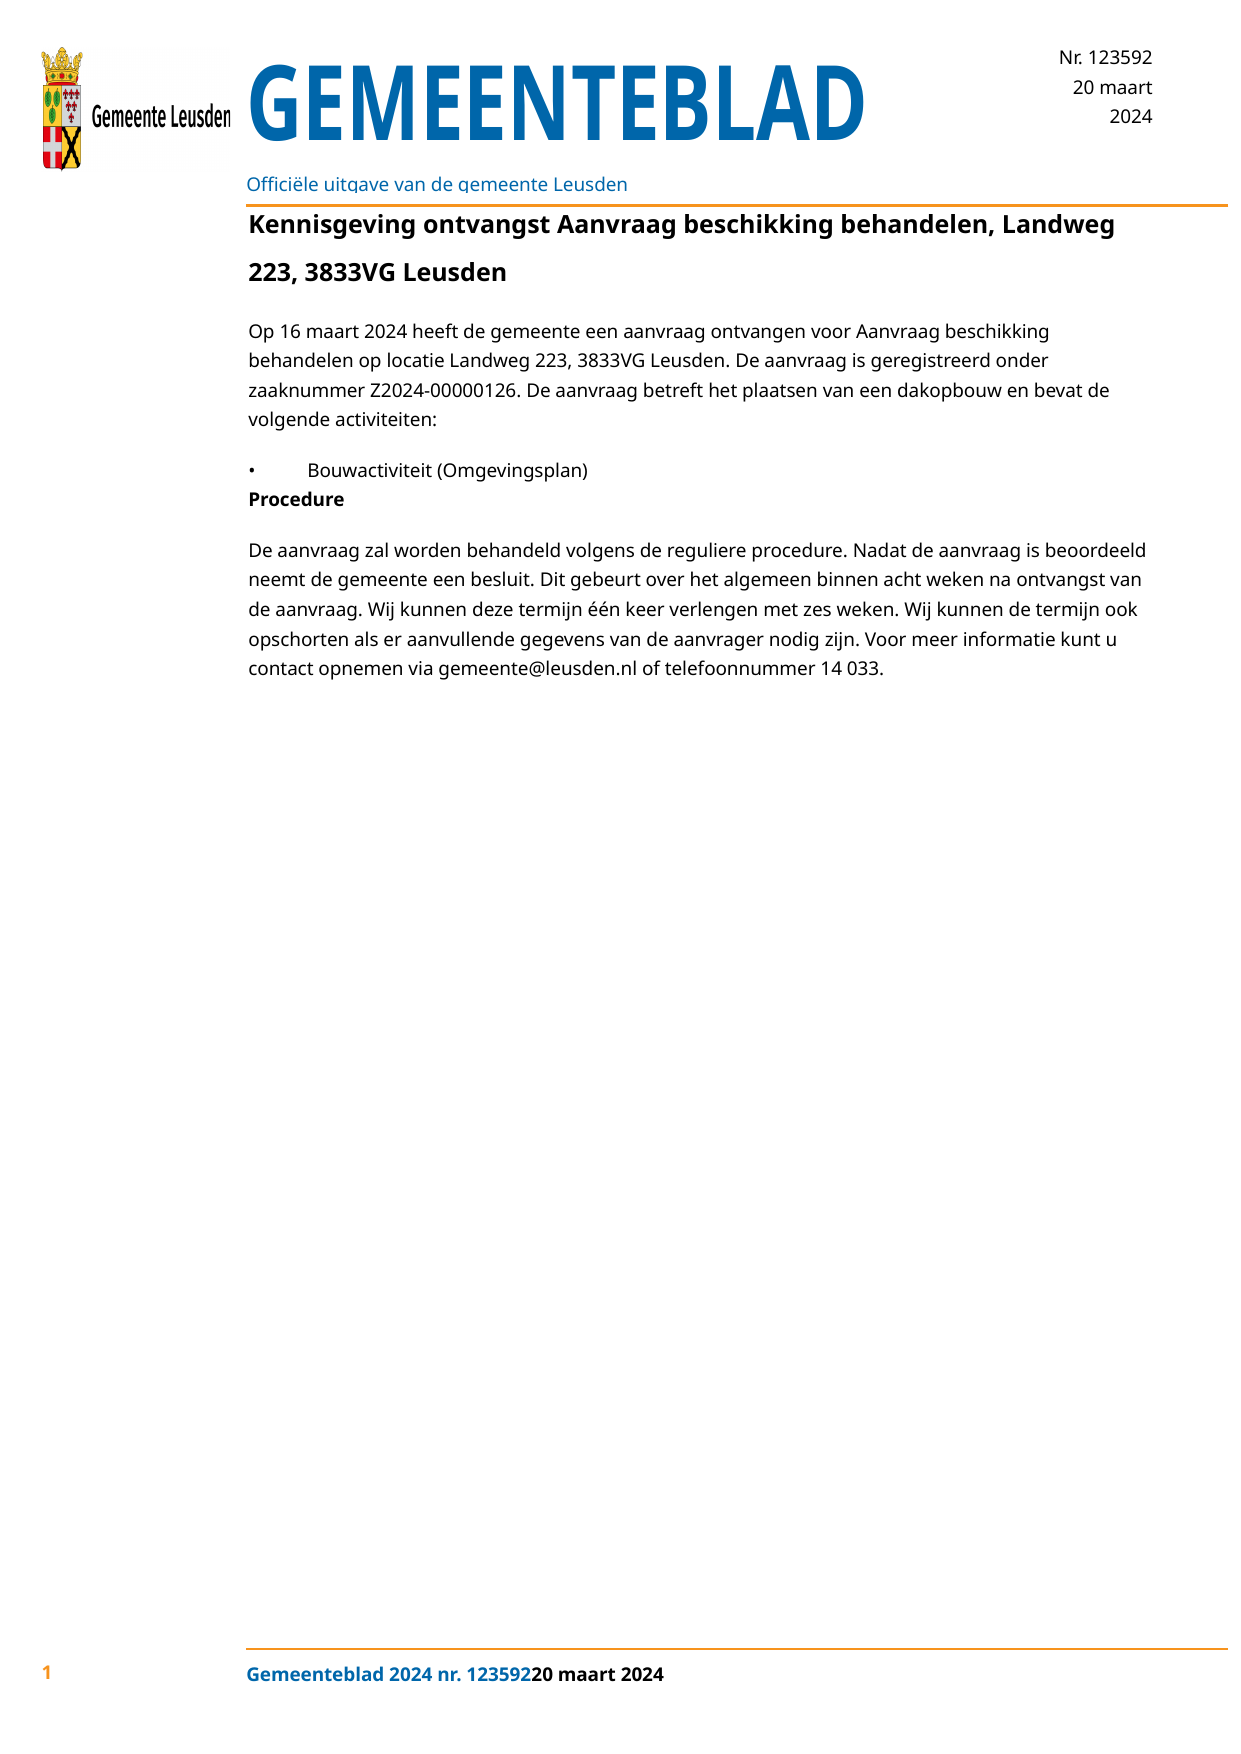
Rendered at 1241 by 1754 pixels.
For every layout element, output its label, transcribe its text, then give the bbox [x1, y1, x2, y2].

text De aanvraag zal worden behandeld volgens de reguliere procedure. Nadat de aanvraag is beoordeeld neemt de gemeente een besluit. Dit gebeurt over het algemeen binnen acht weken na ontvangst van de aanvraag. Wij kunnen deze termijn één keer verlengen met zes weken. Wij kunnen de termijn ook opschorten als er aanvullende gegevens van de aanvrager nodig zijn. Voor meer informatie kunt u contact opnemen via gemeente@leusden.nl of telefoonnummer 14 033. [248, 537, 1152, 681]
text Procedure [248, 487, 1152, 512]
text Op 16 maart 2024 heeft de gemeente een aanvraag ontvangen voor Aanvraag beschikking behandelen op locatie Landweg 223, 3833VG Leusden. De aanvraag is geregistreerd onder zaaknummer Z2024-00000126. De aanvraag betreft het plaatsen van een dakopbouw en bevat de volgende activiteiten: [248, 318, 1152, 432]
picture [41, 47, 231, 172]
list Bouwactiviteit (Omgevingsplan) [248, 457, 1152, 483]
text Kennisgeving ontvangst Aanvraag beschikking behandelen, Landweg 223, 3833VG Leusden [248, 207, 1152, 288]
